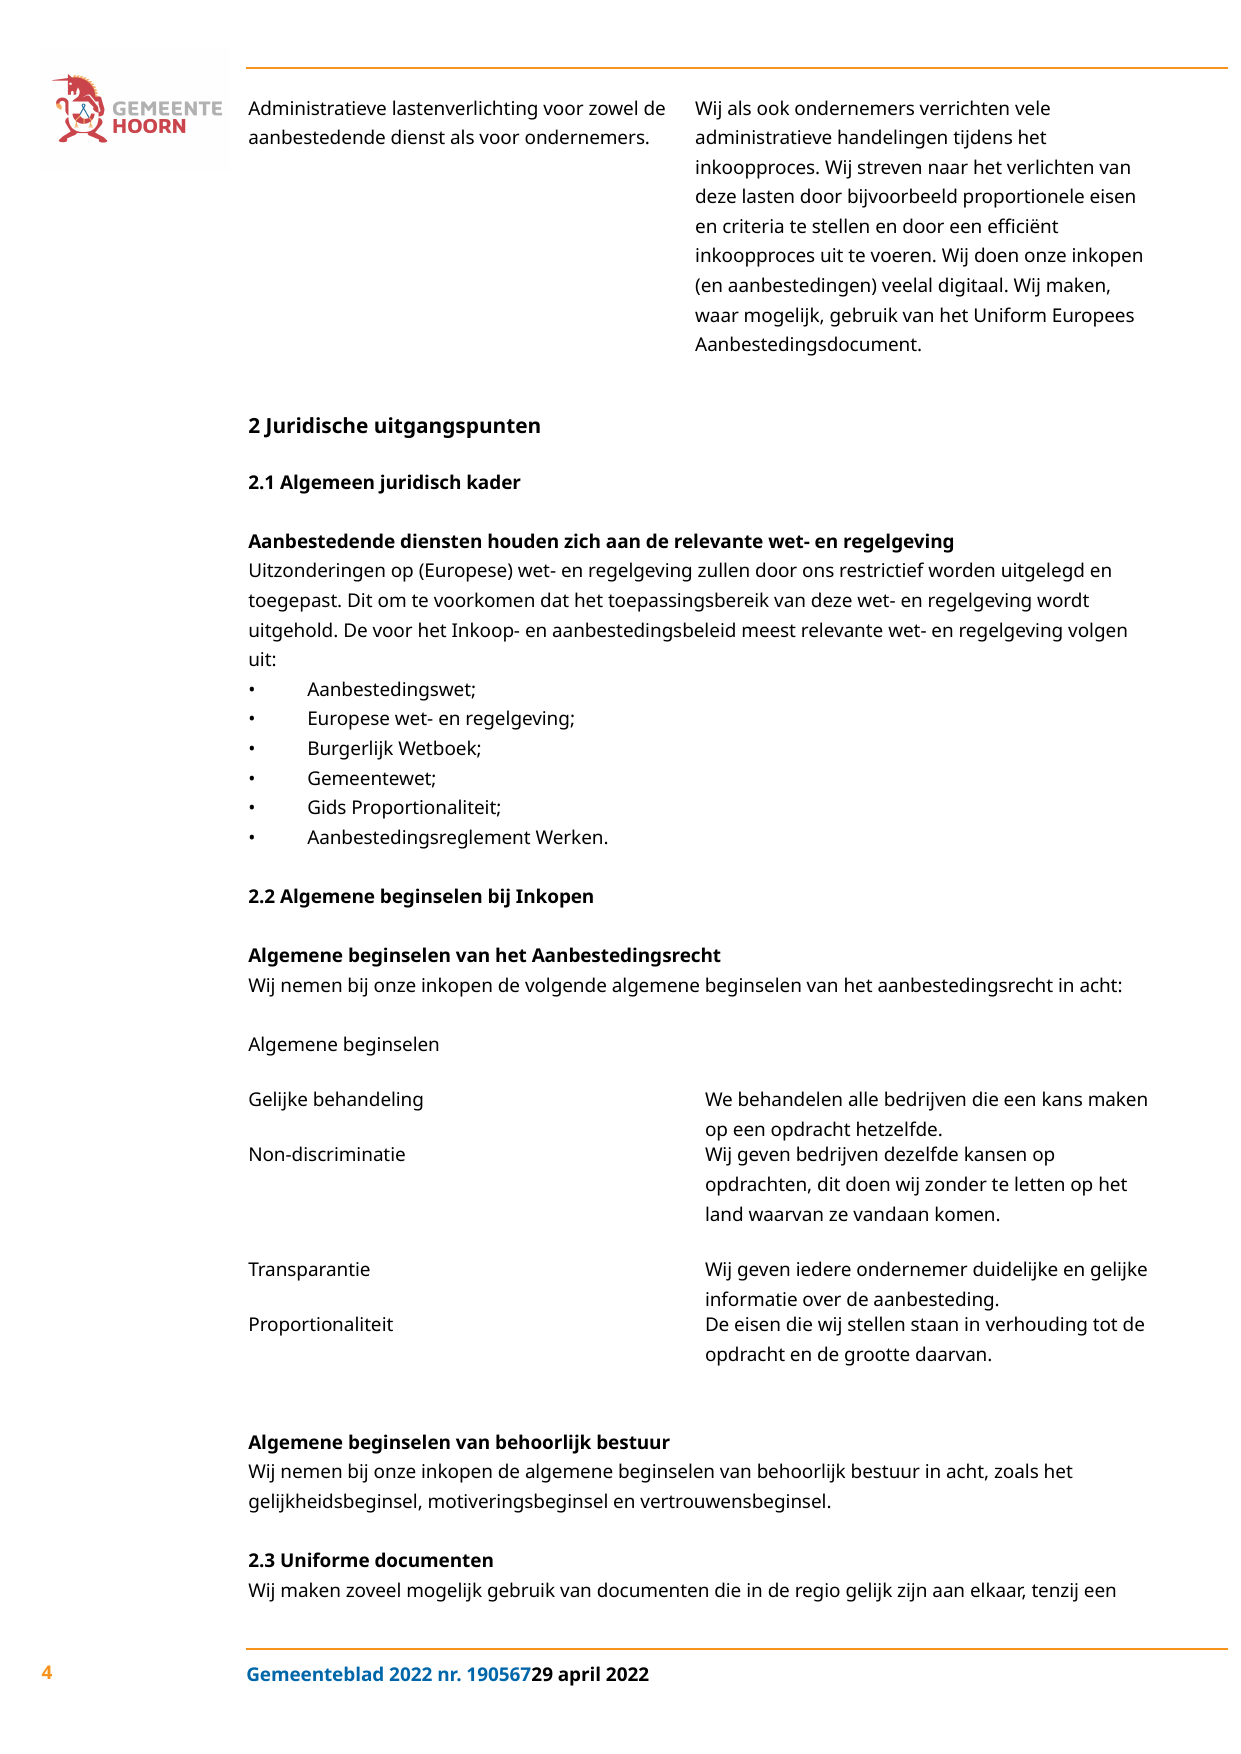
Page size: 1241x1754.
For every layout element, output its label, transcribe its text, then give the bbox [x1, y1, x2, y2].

text 2.3 Uniforme documenten [248, 1547, 1152, 1573]
list Burgerlijk Wetboek; [248, 735, 1152, 761]
list Europese wet- en regelgeving; [248, 706, 1152, 731]
text Wij nemen bij onze inkopen de algemene beginselen van behoorlijk bestuur in acht, zoals het gelijkheidsbeginsel, motiveringsbeginsel en vertrouwensbeginsel. [248, 1459, 1152, 1514]
table_cell Wij als ook ondernemers verrichten vele administratieve handelingen tijdens het inkoopproces. Wij streven naar het verlichten van deze lasten door bijvoorbeeld proportionele eisen en criteria te stellen en door een efficiënt inkoopproces uit te voeren. Wij doen onze inkopen (en aanbestedingen) veelal digitaal. Wij maken, waar mogelijk, gebruik van het Uniform Europees Aanbestedingsdocument. [695, 95, 1152, 357]
table_cell Non-discriminatie [248, 1142, 705, 1256]
table_cell We behandelen alle bedrijven die een kans maken op een opdracht hetzelfde. [705, 1086, 1152, 1142]
table_header [705, 1031, 1152, 1086]
table_cell Proportionaliteit [248, 1311, 705, 1396]
list Gids Proportionaliteit; [248, 794, 1152, 820]
table_cell Transparantie [248, 1256, 705, 1311]
text Wij maken zoveel mogelijk gebruik van documenten die in de regio gelijk zijn aan elkaar, tenzij een [248, 1577, 1152, 1603]
picture [41, 47, 231, 172]
list Aanbestedingswet; [248, 676, 1152, 702]
table_cell Wij geven iedere ondernemer duidelijke en gelijke informatie over de aanbesteding. [705, 1256, 1152, 1311]
table_cell De eisen die wij stellen staan in verhouding tot de opdracht en de grootte daarvan. [705, 1311, 1152, 1396]
text Wij nemen bij onze inkopen de volgende algemene beginselen van het aanbestedingsrecht in acht: [248, 972, 1152, 997]
text Aanbestedende diensten houden zich aan de relevante wet- en regelgeving [248, 528, 1152, 554]
table_header Algemene beginselen [248, 1031, 705, 1086]
list Aanbestedingsreglement Werken. [248, 824, 1152, 849]
table_cell Wij geven bedrijven dezelfde kansen op opdrachten, dit doen wij zonder te letten op het land waarvan ze vandaan komen. [705, 1142, 1152, 1256]
text Algemene beginselen van behoorlijk bestuur [248, 1429, 1152, 1455]
list Gemeentewet; [248, 765, 1152, 790]
text 2.2 Algemene beginselen bij Inkopen [248, 883, 1152, 909]
text 2 Juridische uitgangspunten [248, 411, 1152, 439]
text 2.1 Algemeen juridisch kader [248, 469, 1152, 494]
table_cell Gelijke behandeling [248, 1086, 705, 1142]
text Uitzonderingen op (Europese) wet- en regelgeving zullen door ons restrictief worden uitgelegd en toegepast. Dit om te voorkomen dat het toepassingsbereik van deze wet- en regelgeving wordt uitgehold. De voor het Inkoop- en aanbestedingsbeleid meest relevante wet- en regelgeving volgen uit: [248, 558, 1152, 672]
table_cell Administratieve lastenverlichting voor zowel de aanbestedende dienst als voor ondernemers. [248, 95, 695, 357]
text Algemene beginselen van het Aanbestedingsrecht [248, 942, 1152, 968]
